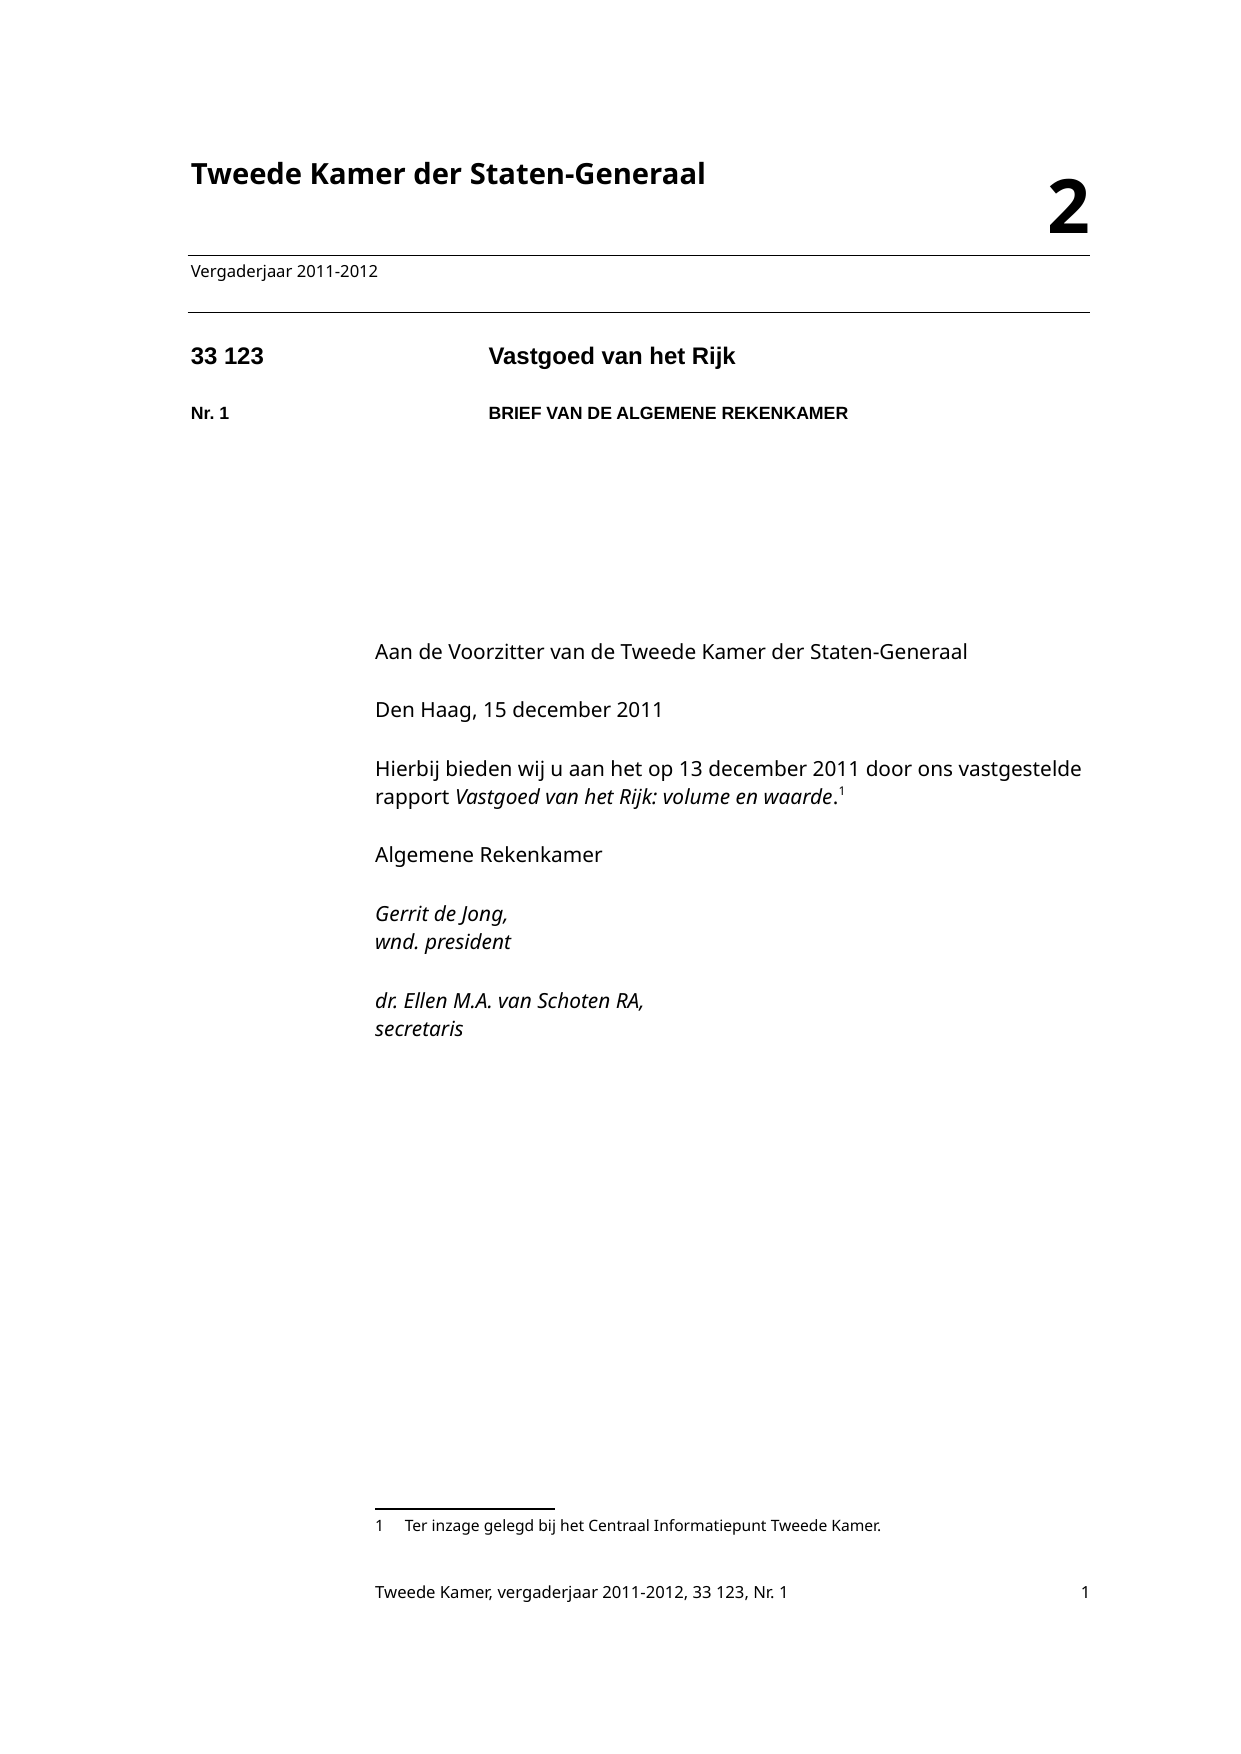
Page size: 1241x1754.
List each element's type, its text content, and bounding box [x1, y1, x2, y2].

table_cell BRIEF VAN DE ALGEMENE REKENKAMER [485, 399, 1090, 518]
text wnd. president [375, 927, 1090, 956]
text dr. Ellen M.A. van Schoten RA, [375, 986, 1090, 1014]
table_cell Vergaderjaar 2011-2012 [188, 256, 485, 312]
text secretaris [375, 1014, 1090, 1043]
text Algemene Rekenkamer [375, 841, 1090, 869]
text Hierbij bieden wij u aan het op 13 december 2011 door ons vastgestelde rapport Vastgoed van het Rijk: volume en waarde. [375, 754, 1090, 811]
table_header 2 [910, 150, 1090, 255]
table_cell [188, 313, 485, 339]
text Aan de Voorzitter van de Tweede Kamer der Staten-Generaal [375, 637, 1090, 665]
table_cell [485, 313, 1090, 339]
table_cell [485, 256, 1090, 312]
text Den Haag, 15 december 2011 [375, 695, 1090, 724]
table_cell Nr. 1 [188, 399, 485, 518]
text Gerrit de Jong, [375, 899, 1090, 927]
table_cell 33 123 [188, 339, 485, 399]
table_cell Vastgoed van het Rijk [485, 339, 1090, 399]
text Ter inzage gelegd bij het Centraal Informatiepunt Tweede Kamer. [375, 1508, 1090, 1536]
table_header Tweede Kamer der Staten-Generaal [188, 150, 909, 255]
